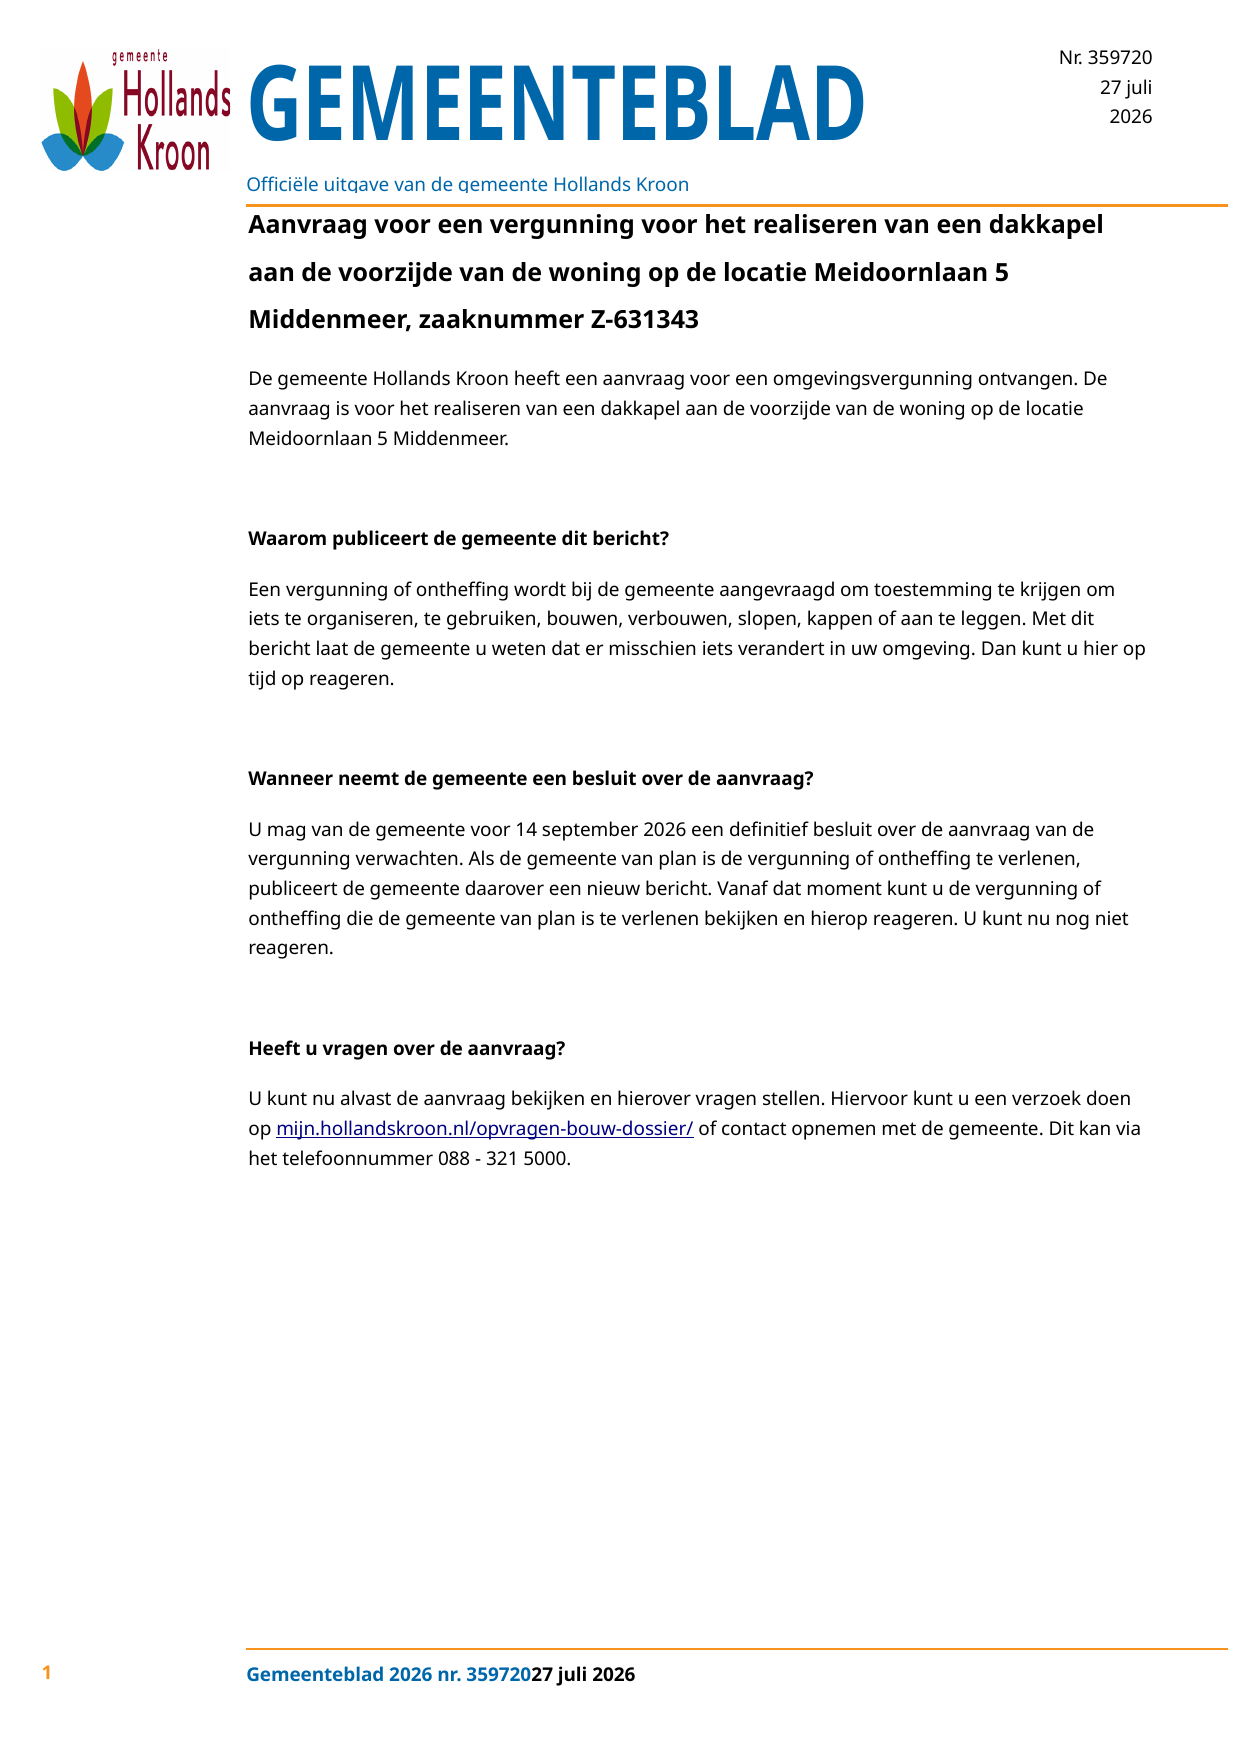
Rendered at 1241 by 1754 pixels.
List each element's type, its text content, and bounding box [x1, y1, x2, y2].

text Aanvraag voor een vergunning voor het realiseren van een dakkapel aan de voorzijde van de woning op de locatie Meidoornlaan 5 Middenmeer, zaaknummer Z-631343 [248, 207, 1152, 336]
text U mag van de gemeente voor 14 september 2026 een definitief besluit over de aanvraag van de vergunning verwachten. Als de gemeente van plan is de vergunning of ontheffing te verlenen, publiceert de gemeente daarover een nieuw bericht. Vanaf dat moment kunt u de vergunning of ontheffing die de gemeente van plan is te verlenen bekijken en hierop reageren. U kunt nu nog niet reageren. [248, 816, 1152, 960]
text Een vergunning of ontheffing wordt bij de gemeente aangevraagd om toestemming te krijgen om iets te organiseren, te gebruiken, bouwen, verbouwen, slopen, kappen of aan te leggen. Met dit bericht laat de gemeente u weten dat er misschien iets verandert in uw omgeving. Dan kunt u hier op tijd op reageren. [248, 576, 1152, 690]
text De gemeente Hollands Kroon heeft een aanvraag voor een omgevingsvergunning ontvangen. De aanvraag is voor het realiseren van een dakkapel aan de voorzijde van de woning op de locatie Meidoornlaan 5 Middenmeer. [248, 366, 1152, 450]
text Wanneer neemt de gemeente een besluit over de aanvraag? [248, 766, 1152, 791]
picture [41, 47, 231, 172]
text U kunt nu alvast de aanvraag bekijken en hierover vragen stellen. Hiervoor kunt u een verzoek doen op mijn.hollandskroon.nl/opvragen-bouw-dossier/ of contact opnemen met de gemeente. Dit kan via het telefoonnummer 088 - 321 5000. [248, 1086, 1152, 1170]
text Heeft u vragen over de aanvraag? [248, 1035, 1152, 1061]
text Waarom publiceert de gemeente dit bericht? [248, 526, 1152, 551]
